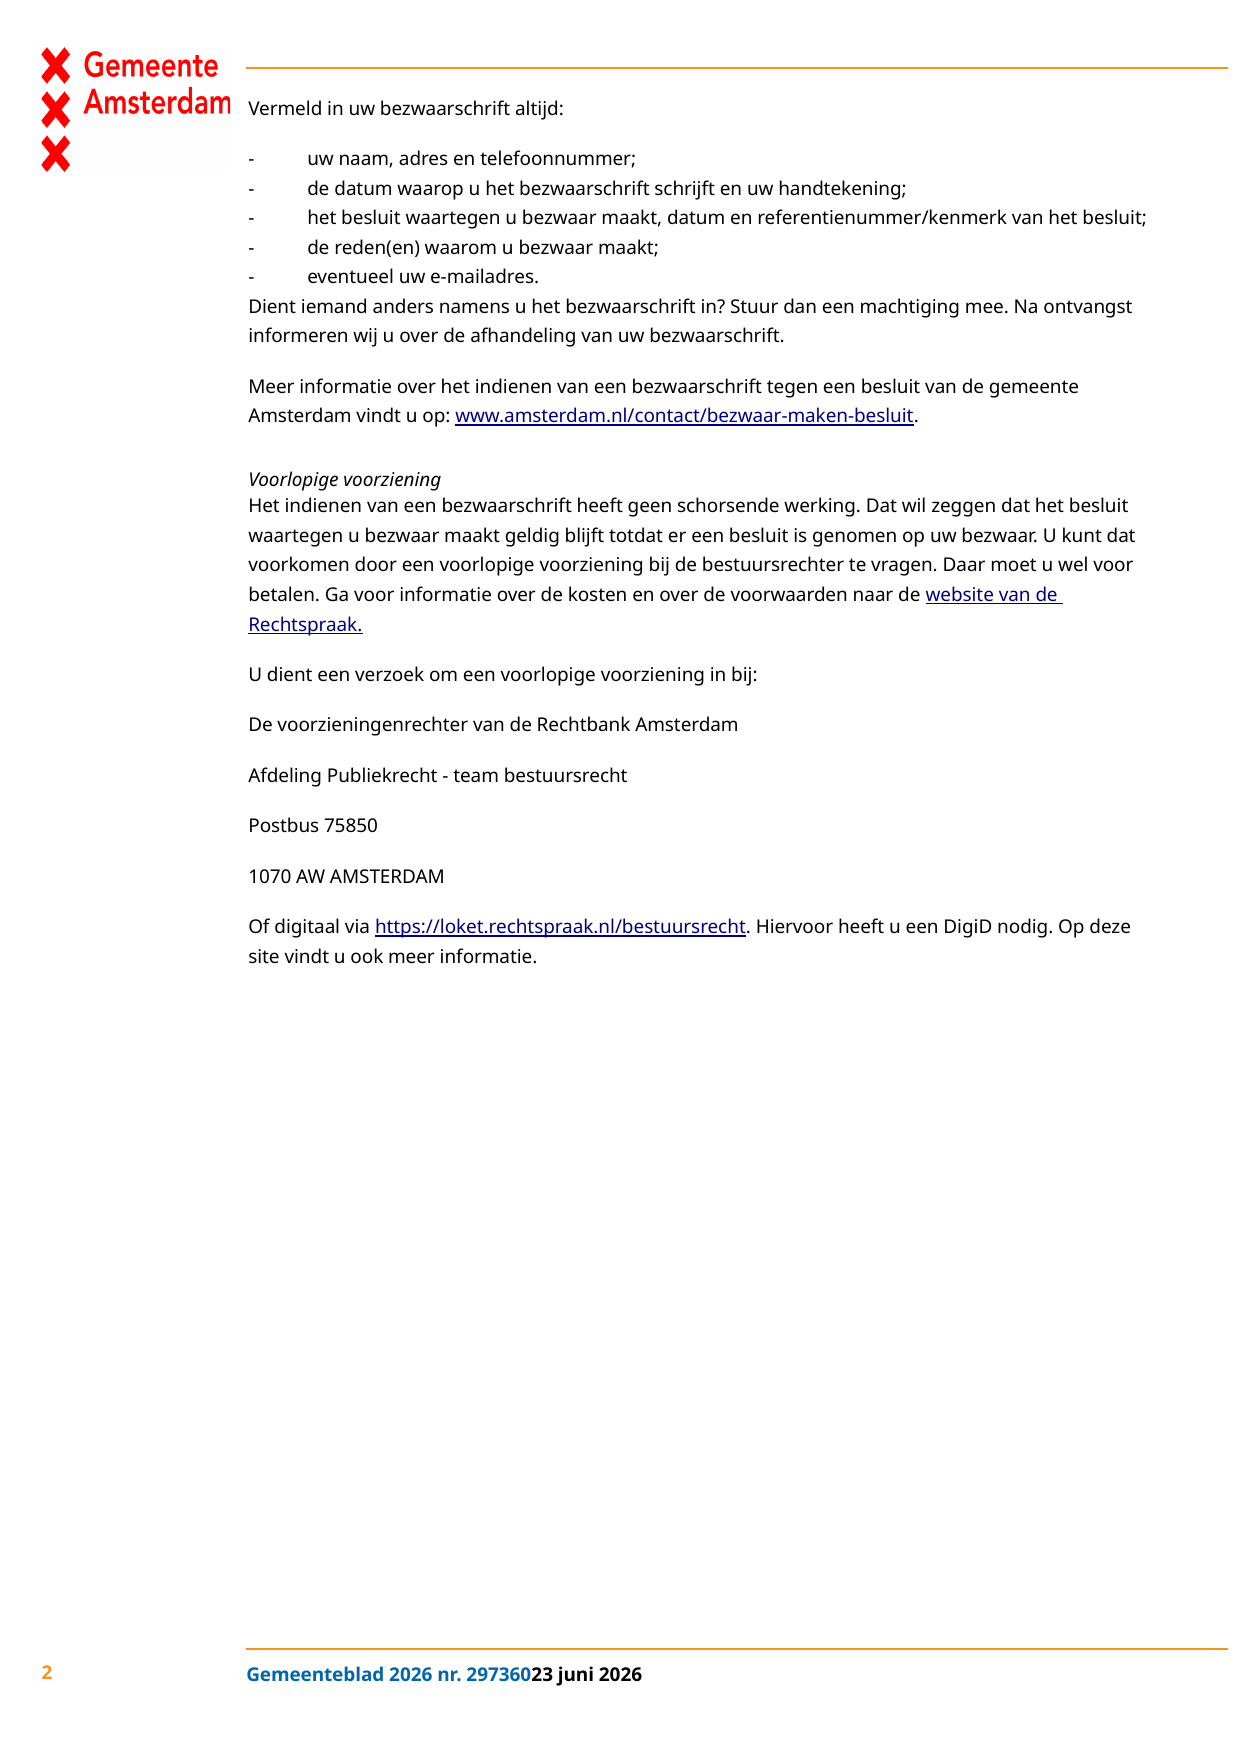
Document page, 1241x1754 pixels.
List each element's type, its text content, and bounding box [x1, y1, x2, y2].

list de reden(en) waarom u bezwaar maakt; [248, 234, 1152, 260]
text De voorzieningenrechter van de Rechtbank Amsterdam [248, 712, 1152, 737]
text 1070 AW AMSTERDAM [248, 863, 1152, 888]
list eventueel uw e-mailadres. [248, 263, 1152, 289]
text U dient een verzoek om een voorlopige voorziening in bij: [248, 661, 1152, 687]
text Het indienen van een bezwaarschrift heeft geen schorsende werking. Dat wil zeggen dat het besluit waartegen u bezwaar maakt geldig blijft totdat er een besluit is genomen op uw bezwaar. U kunt dat voorkomen door een voorlopige voorziening bij de bestuursrechter te vragen. Daar moet u wel voor betalen. Ga voor informatie over de kosten en over de voorwaarden naar de website van de Rechtspraak. [248, 492, 1152, 636]
text Dient iemand anders namens u het bezwaarschrift in? Stuur dan een machtiging mee. Na ontvangst informeren wij u over de afhandeling van uw bezwaarschrift. [248, 293, 1152, 348]
text Voorlopige voorziening [248, 467, 1152, 492]
list de datum waarop u het bezwaarschrift schrijft en uw handtekening; [248, 175, 1152, 201]
text Postbus 75850 [248, 812, 1152, 838]
list het besluit waartegen u bezwaar maakt, datum en referentienummer/kenmerk van het besluit; [248, 204, 1152, 230]
text Vermeld in uw bezwaarschrift altijd: [248, 95, 1152, 121]
text Of digitaal via https://loket.rechtspraak.nl/bestuursrecht. Hiervoor heeft u een DigiD nodig. Op deze site vindt u ook meer informatie. [248, 913, 1152, 968]
text Afdeling Publiekrecht - team bestuursrecht [248, 762, 1152, 788]
picture [41, 47, 231, 172]
list uw naam, adres en telefoonnummer; [248, 145, 1152, 171]
text Meer informatie over het indienen van een bezwaarschrift tegen een besluit van de gemeente Amsterdam vindt u op: www.amsterdam.nl/contact/bezwaar-maken-besluit. [248, 373, 1152, 428]
